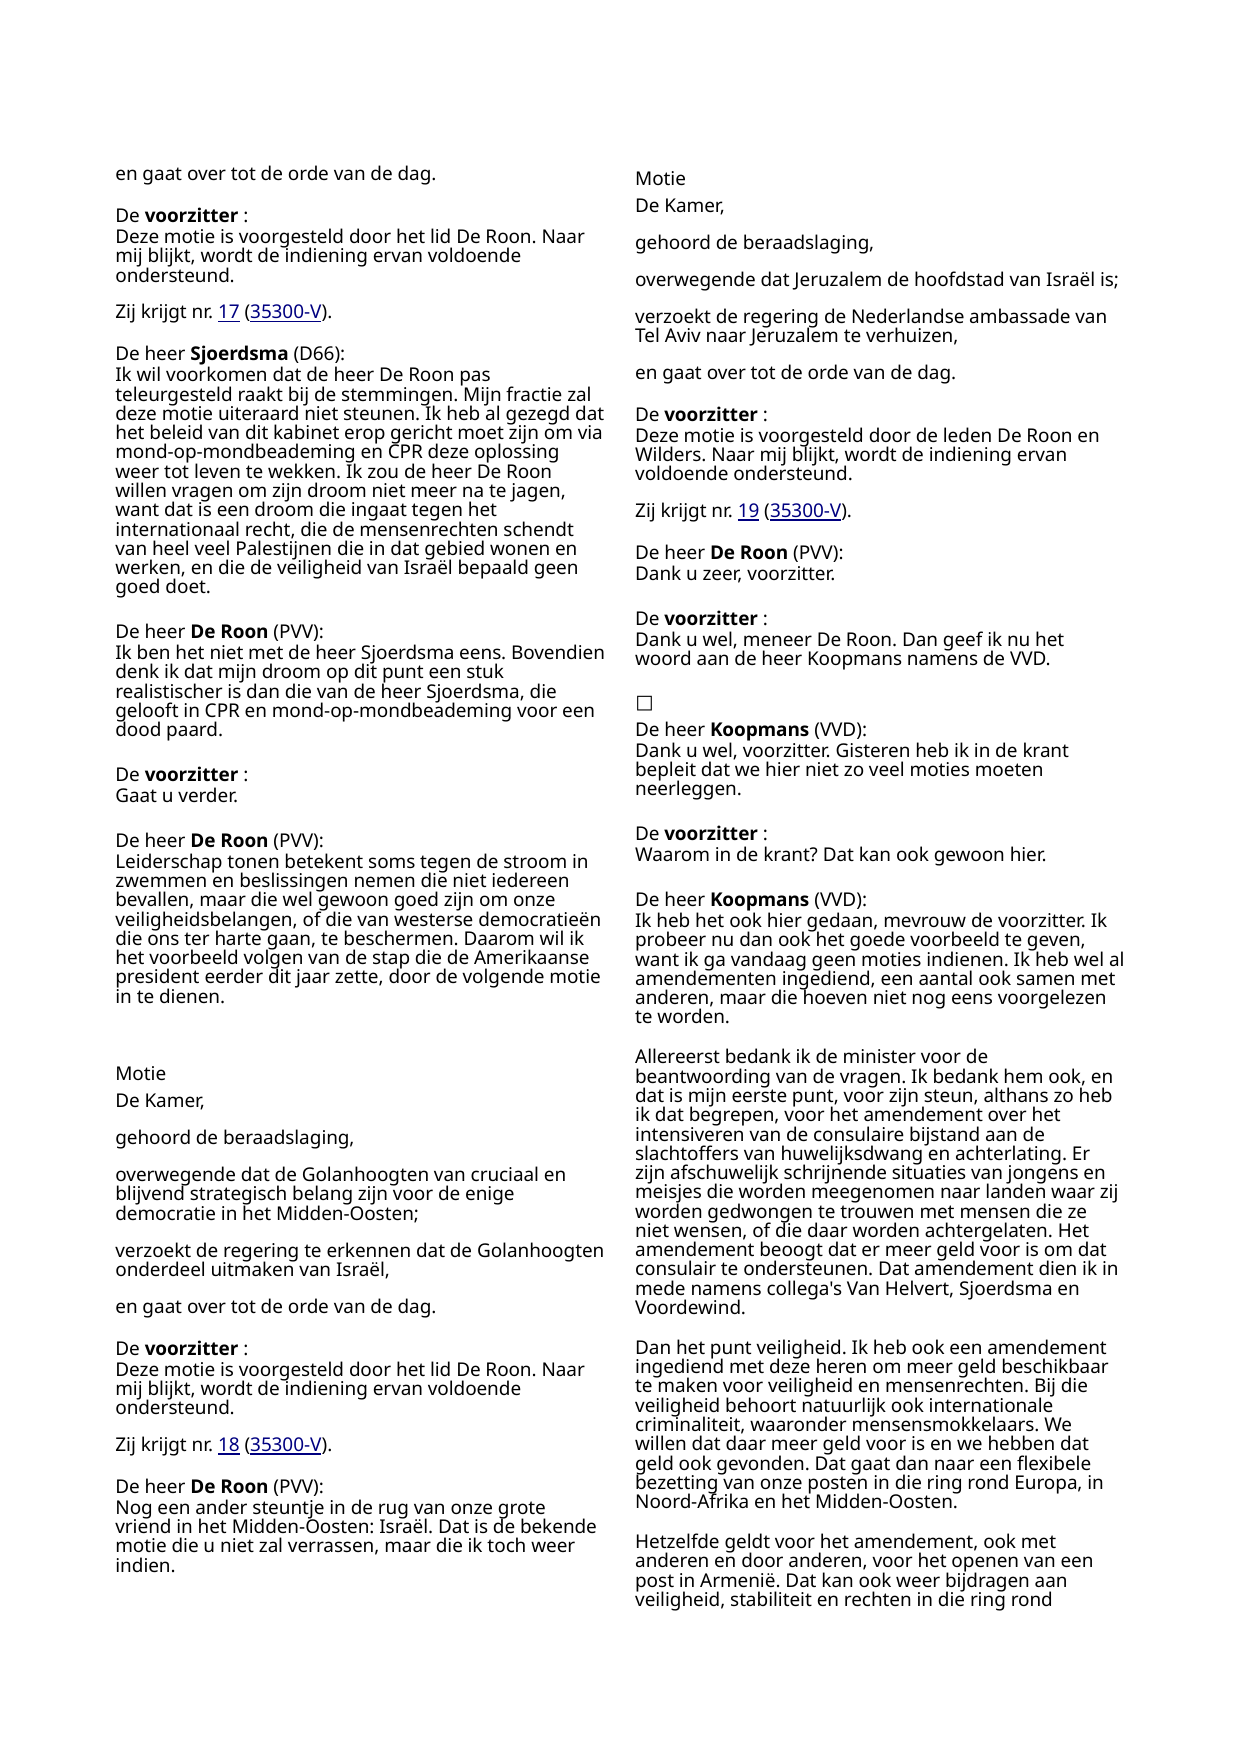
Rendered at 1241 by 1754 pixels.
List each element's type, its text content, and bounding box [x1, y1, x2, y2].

text overwegende dat de Golanhoogten van cruciaal en blijvend strategisch belang zijn voor de enige democratie in het Midden-Oosten; [115, 1166, 605, 1224]
text De heer De Roon (PVV): [115, 827, 605, 853]
text Motie [115, 1061, 605, 1086]
text en gaat over tot de orde van de dag. [115, 1298, 605, 1317]
text Dan het punt veiligheid. Ik heb ook een amendement ingediend met deze heren om meer geld beschikbaar te maken voor veiligheid en mensenrechten. Bij die veiligheid behoort natuurlijk ook internationale criminaliteit, waaronder mensensmokkelaars. We willen dat daar meer geld voor is en we hebben dat geld ook gevonden. Dat gaat dan naar een flexibele bezetting van onze posten in die ring rond Europa, in Noord-Afrika en het Midden-Oosten. [635, 1339, 1125, 1512]
text Hetzelfde geldt voor het amendement, ook met anderen en door anderen, voor het openen van een post in Armenië. Dat kan ook weer bijdragen aan veiligheid, stabiliteit en rechten in die ring rond [635, 1533, 1125, 1610]
text verzoekt de regering te erkennen dat de Golanhoogten onderdeel uitmaken van Israël, [115, 1242, 605, 1280]
text De voorzitter : [115, 761, 605, 787]
text De heer De Roon (PVV): [635, 539, 1125, 565]
text overwegende dat Jeruzalem de hoofdstad van Israël is; [635, 271, 1125, 290]
text De voorzitter : [115, 202, 605, 228]
text Ik wil voorkomen dat de heer De Roon pas teleurgesteld raakt bij de stemmingen. Mijn fractie zal deze motie uiteraard niet steunen. Ik heb al gezegd dat het beleid van dit kabinet erop gericht moet zijn om via mond-op-mondbeademing en CPR deze oplossing weer tot leven te wekken. Ik zou de heer De Roon willen vragen om zijn droom niet meer na te jagen, want dat is een droom die ingaat tegen het internationaal recht, die de mensenrechten schendt van heel veel Palestijnen die in dat gebied wonen en werken, en die de veiligheid van Israël bepaald geen goed doet. [115, 366, 605, 598]
text Deze motie is voorgesteld door de leden De Roon en Wilders. Naar mij blijkt, wordt de indiening ervan voldoende ondersteund. [635, 427, 1125, 485]
text Dank u wel, meneer De Roon. Dan geef ik nu het woord aan de heer Koopmans namens de VVD. [635, 631, 1125, 669]
text ⬜ [635, 690, 1125, 716]
text De heer Koopmans (VVD): [635, 716, 1125, 742]
text Gaat u verder. [115, 787, 605, 806]
text Allereerst bedank ik de minister voor de beantwoording van de vragen. Ik bedank hem ook, en dat is mijn eerste punt, voor zijn steun, althans zo heb ik dat begrepen, voor het amendement over het intensiveren van de consulaire bijstand aan de slachtoffers van huwelijksdwang en achterlating. Er zijn afschuwelijk schrijnende situaties van jongens en meisjes die worden meegenomen naar landen waar zij worden gedwongen te trouwen met mensen die ze niet wensen, of die daar worden achtergelaten. Het amendement beoogt dat er meer geld voor is om dat consulair te ondersteunen. Dat amendement dien ik in mede namens collega's Van Helvert, Sjoerdsma en Voordewind. [635, 1048, 1125, 1318]
text Motie [635, 165, 1125, 191]
text De voorzitter : [635, 401, 1125, 427]
text De Kamer, [635, 197, 1125, 216]
text De voorzitter : [635, 605, 1125, 631]
text Zij krijgt nr. 19 (35300-V). [635, 502, 1125, 522]
text De heer Koopmans (VVD): [635, 886, 1125, 912]
text gehoord de beraadslaging, [115, 1129, 605, 1148]
text en gaat over tot de orde van de dag. [115, 165, 605, 184]
text De heer De Roon (PVV): [115, 1473, 605, 1499]
text De Kamer, [115, 1092, 605, 1111]
text Dank u wel, voorzitter. Gisteren heb ik in de krant bepleit dat we hier niet zo veel moties moeten neerleggen. [635, 742, 1125, 800]
text Deze motie is voorgesteld door het lid De Roon. Naar mij blijkt, wordt de indiening ervan voldoende ondersteund. [115, 228, 605, 286]
text De voorzitter : [115, 1335, 605, 1361]
text Deze motie is voorgesteld door het lid De Roon. Naar mij blijkt, wordt de indiening ervan voldoende ondersteund. [115, 1361, 605, 1418]
text Waarom in de krant? Dat kan ook gewoon hier. [635, 846, 1125, 866]
text De heer De Roon (PVV): [115, 618, 605, 644]
text verzoekt de regering de Nederlandse ambassade van Tel Aviv naar Jeruzalem te verhuizen, [635, 308, 1125, 346]
text De voorzitter : [635, 821, 1125, 846]
text gehoord de beraadslaging, [635, 234, 1125, 253]
text De heer Sjoerdsma (D66): [115, 341, 605, 366]
text en gaat over tot de orde van de dag. [635, 364, 1125, 383]
text Zij krijgt nr. 17 (35300-V). [115, 303, 605, 323]
text Leiderschap tonen betekent soms tegen de stroom in zwemmen en beslissingen nemen die niet iedereen bevallen, maar die wel gewoon goed zijn om onze veiligheidsbelangen, of die van westerse democratieën die ons ter harte gaan, te beschermen. Daarom wil ik het voorbeeld volgen van de stap die de Amerikaanse president eerder dit jaar zette, door de volgende motie in te dienen. [115, 853, 605, 1007]
text Ik ben het niet met de heer Sjoerdsma eens. Bovendien denk ik dat mijn droom op dit punt een stuk realistischer is dan die van de heer Sjoerdsma, die gelooft in CPR en mond-op-mondbeademing voor een dood paard. [115, 644, 605, 741]
text Dank u zeer, voorzitter. [635, 565, 1125, 584]
text Nog een ander steuntje in de rug van onze grote vriend in het Midden-Oosten: Israël. Dat is de bekende motie die u niet zal verrassen, maar die ik toch weer indien. [115, 1499, 605, 1576]
text Zij krijgt nr. 18 (35300-V). [115, 1436, 605, 1455]
text Ik heb het ook hier gedaan, mevrouw de voorzitter. Ik probeer nu dan ook het goede voorbeeld te geven, want ik ga vandaag geen moties indienen. Ik heb wel al amendementen ingediend, een aantal ook samen met anderen, maar die hoeven niet nog eens voorgelezen te worden. [635, 912, 1125, 1028]
